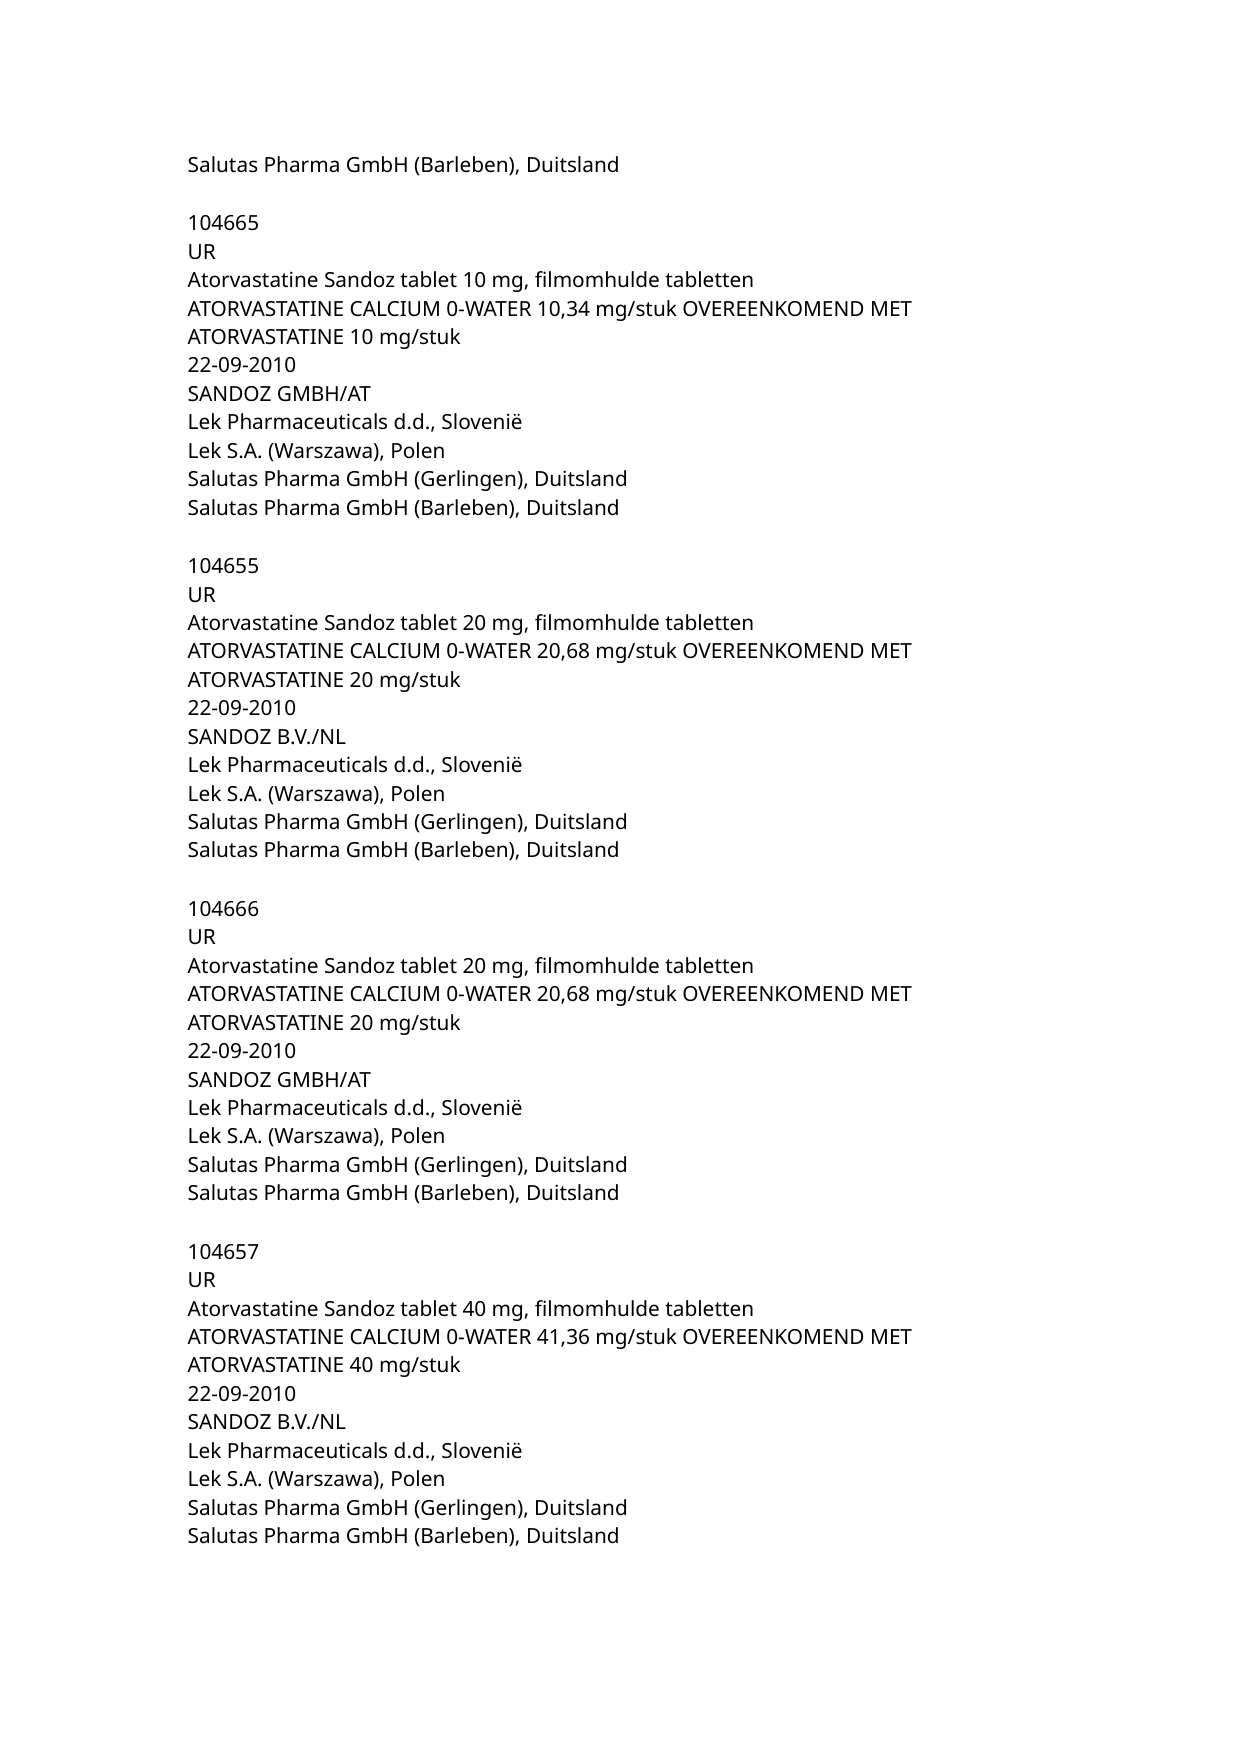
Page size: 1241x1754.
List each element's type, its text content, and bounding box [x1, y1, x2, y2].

text Salutas Pharma GmbH (Gerlingen), Duitsland [187, 1493, 1053, 1521]
text Atorvastatine Sandoz tablet 40 mg, filmomhulde tabletten [187, 1294, 1053, 1322]
text Salutas Pharma GmbH (Barleben), Duitsland [187, 493, 1053, 521]
text Salutas Pharma GmbH (Gerlingen), Duitsland [187, 464, 1053, 493]
text 22-09-2010 [187, 351, 1053, 379]
text ATORVASTATINE CALCIUM 0-WATER 20,68 mg/stuk OVEREENKOMEND MET ATORVASTATINE 20 mg/stuk [187, 979, 1053, 1036]
text SANDOZ GMBH/AT [187, 379, 1053, 407]
text UR [187, 237, 1053, 265]
text 22-09-2010 [187, 1379, 1053, 1407]
text 22-09-2010 [187, 693, 1053, 722]
text 104666 [187, 894, 1053, 922]
text Salutas Pharma GmbH (Gerlingen), Duitsland [187, 1150, 1053, 1178]
text Lek Pharmaceuticals d.d., Slovenië [187, 750, 1053, 779]
text 104657 [187, 1237, 1053, 1265]
text ATORVASTATINE CALCIUM 0-WATER 20,68 mg/stuk OVEREENKOMEND MET ATORVASTATINE 20 mg/stuk [187, 637, 1053, 693]
text Lek S.A. (Warszawa), Polen [187, 779, 1053, 807]
text Lek Pharmaceuticals d.d., Slovenië [187, 1436, 1053, 1464]
text Lek Pharmaceuticals d.d., Slovenië [187, 407, 1053, 436]
text Salutas Pharma GmbH (Barleben), Duitsland [187, 150, 1053, 178]
text UR [187, 580, 1053, 608]
text SANDOZ B.V./NL [187, 1407, 1053, 1436]
text Lek Pharmaceuticals d.d., Slovenië [187, 1093, 1053, 1122]
text 104655 [187, 551, 1053, 580]
text Atorvastatine Sandoz tablet 10 mg, filmomhulde tabletten [187, 265, 1053, 294]
text Lek S.A. (Warszawa), Polen [187, 1464, 1053, 1493]
text UR [187, 1265, 1053, 1294]
text Lek S.A. (Warszawa), Polen [187, 1122, 1053, 1150]
text Atorvastatine Sandoz tablet 20 mg, filmomhulde tabletten [187, 608, 1053, 637]
text 104665 [187, 208, 1053, 237]
text Salutas Pharma GmbH (Gerlingen), Duitsland [187, 807, 1053, 836]
text UR [187, 922, 1053, 951]
text 22-09-2010 [187, 1036, 1053, 1065]
text Atorvastatine Sandoz tablet 20 mg, filmomhulde tabletten [187, 951, 1053, 979]
text SANDOZ B.V./NL [187, 722, 1053, 750]
text ATORVASTATINE CALCIUM 0-WATER 41,36 mg/stuk OVEREENKOMEND MET ATORVASTATINE 40 mg/stuk [187, 1322, 1053, 1379]
text ATORVASTATINE CALCIUM 0-WATER 10,34 mg/stuk OVEREENKOMEND MET ATORVASTATINE 10 mg/stuk [187, 294, 1053, 351]
text Lek S.A. (Warszawa), Polen [187, 436, 1053, 464]
text SANDOZ GMBH/AT [187, 1065, 1053, 1093]
text Salutas Pharma GmbH (Barleben), Duitsland [187, 836, 1053, 864]
text Salutas Pharma GmbH (Barleben), Duitsland [187, 1178, 1053, 1207]
text Salutas Pharma GmbH (Barleben), Duitsland [187, 1521, 1053, 1550]
